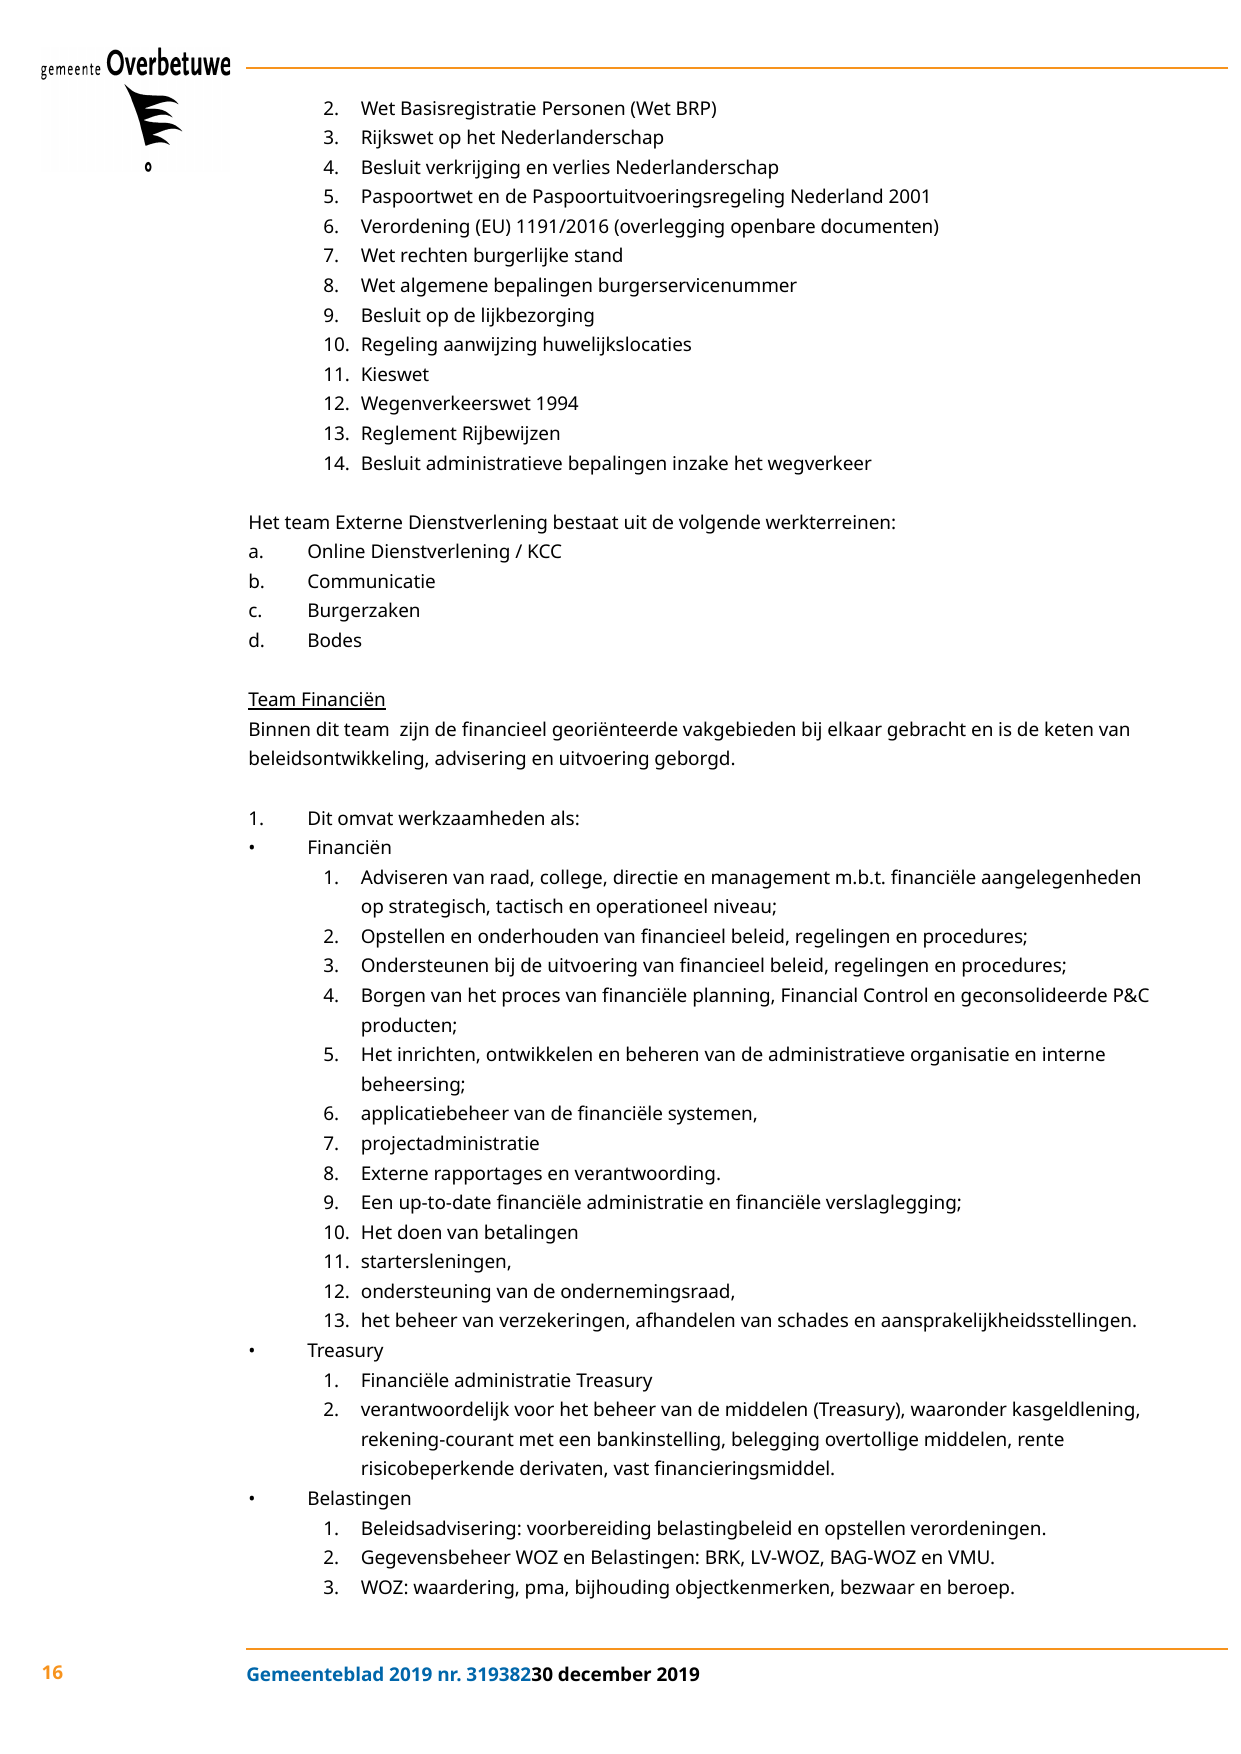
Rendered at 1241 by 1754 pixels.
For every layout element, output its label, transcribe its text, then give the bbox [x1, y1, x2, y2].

list Besluit verkrijging en verlies Nederlanderschap [323, 154, 1152, 180]
list Besluit op de lijkbezorging [323, 302, 1152, 328]
list Communicatie [248, 568, 1152, 594]
list startersleningen, [323, 1248, 1152, 1274]
list Treasury [248, 1337, 1152, 1363]
list Opstellen en onderhouden van financieel beleid, regelingen en procedures; [323, 923, 1152, 949]
list projectadministratie [323, 1130, 1152, 1156]
picture [41, 47, 231, 172]
list Externe rapportages en verantwoording. [323, 1160, 1152, 1186]
list Rijkswet op het Nederlanderschap [323, 124, 1152, 150]
list Kieswet [323, 361, 1152, 387]
list applicatiebeheer van de financiële systemen, [323, 1101, 1152, 1126]
list Borgen van het proces van financiële planning, Financial Control en geconsolideerde P&C producten; [323, 982, 1152, 1038]
list Wet rechten burgerlijke stand [323, 243, 1152, 268]
list Een up-to-date financiële administratie en financiële verslaglegging; [323, 1189, 1152, 1215]
list Het inrichten, ontwikkelen en beheren van de administratieve organisatie en interne beheersing; [323, 1041, 1152, 1097]
list het beheer van verzekeringen, afhandelen van schades en aansprakelijkheidsstellingen. [323, 1308, 1152, 1333]
list Dit omvat werkzaamheden als: [248, 805, 1152, 831]
list Gegevensbeheer WOZ en Belastingen: BRK, LV-WOZ, BAG-WOZ en VMU. [323, 1544, 1152, 1570]
list ondersteuning van de ondernemingsraad, [323, 1278, 1152, 1304]
list Wet algemene bepalingen burgerservicenummer [323, 272, 1152, 298]
list WOZ: waardering, pma, bijhouding objectkenmerken, bezwaar en beroep. [323, 1574, 1152, 1600]
list Financiële administratie Treasury [323, 1367, 1152, 1393]
list Verordening (EU) 1191/2016 (overlegging openbare documenten) [323, 213, 1152, 239]
list Online Dienstverlening / KCC [248, 538, 1152, 564]
list Wet Basisregistratie Personen (Wet BRP) [323, 95, 1152, 121]
list Paspoortwet en de Paspoortuitvoeringsregeling Nederland 2001 [323, 183, 1152, 209]
list Het doen van betalingen [323, 1219, 1152, 1245]
text Binnen dit team zijn de financieel georiënteerde vakgebieden bij elkaar gebracht en is de keten van beleidsontwikkeling, advisering en uitvoering geborgd. [248, 716, 1152, 771]
list Besluit administratieve bepalingen inzake het wegverkeer [323, 450, 1152, 476]
text Team Financiën [248, 686, 1152, 712]
list Wegenverkeerswet 1994 [323, 391, 1152, 416]
list Belastingen [248, 1485, 1152, 1511]
list Beleidsadvisering: voorbereiding belastingbeleid en opstellen verordeningen. [323, 1515, 1152, 1541]
text Het team Externe Dienstverlening bestaat uit de volgende werkterreinen: [248, 509, 1152, 535]
list Burgerzaken [248, 598, 1152, 623]
list Reglement Rijbewijzen [323, 420, 1152, 446]
list verantwoordelijk voor het beheer van de middelen (Treasury), waaronder kasgeldlening, rekening-courant met een bankinstelling, belegging overtollige middelen, rente risicobeperkende derivaten, vast financieringsmiddel. [323, 1396, 1152, 1481]
list Ondersteunen bij de uitvoering van financieel beleid, regelingen en procedures; [323, 953, 1152, 978]
list Financiën [248, 834, 1152, 860]
list Regeling aanwijzing huwelijkslocaties [323, 331, 1152, 357]
list Bodes [248, 627, 1152, 653]
list Adviseren van raad, college, directie en management m.b.t. financiële aangelegenheden op strategisch, tactisch en operationeel niveau; [323, 864, 1152, 919]
